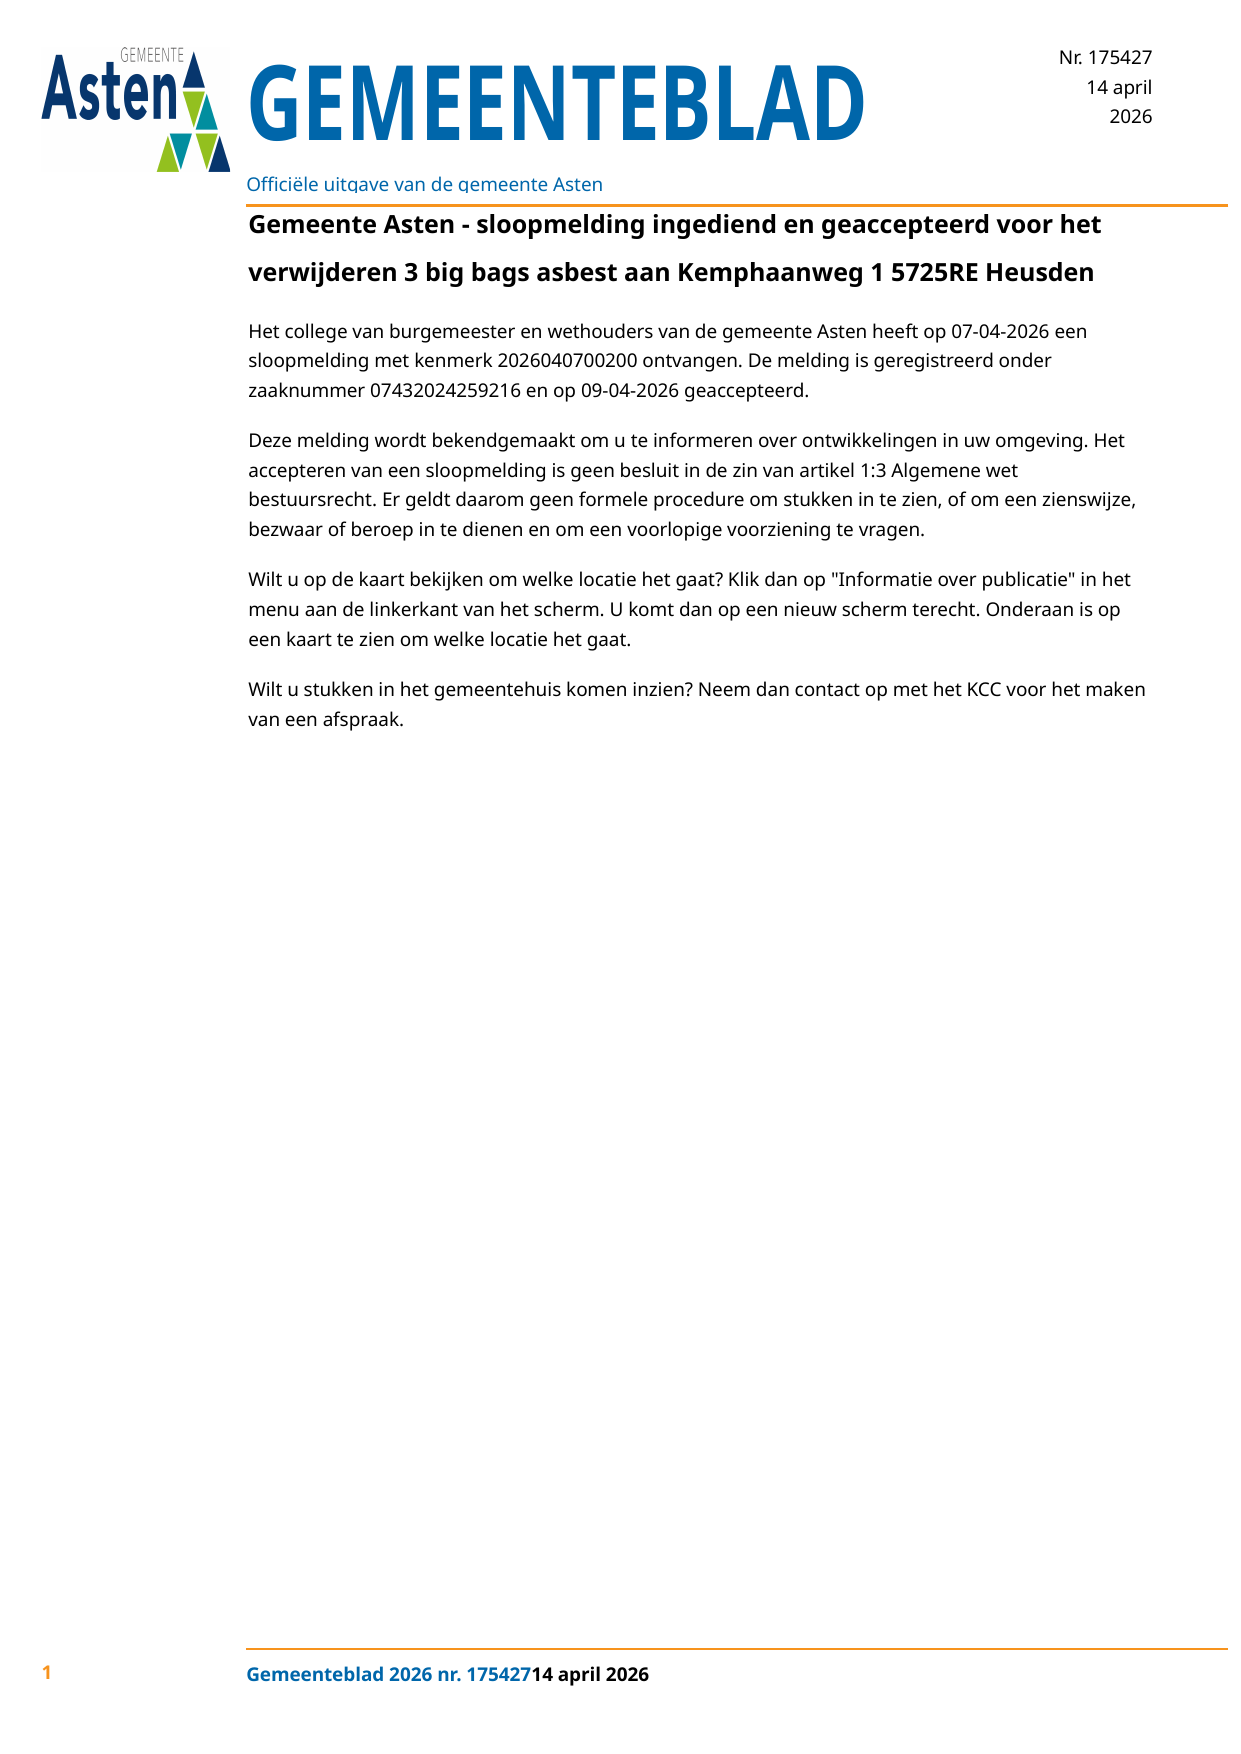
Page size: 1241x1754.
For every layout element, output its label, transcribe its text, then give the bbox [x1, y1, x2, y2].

text Wilt u op de kaart bekijken om welke locatie het gaat? Klik dan op "Informatie over publicatie" in het menu aan de linkerkant van het scherm. U komt dan op een nieuw scherm terecht. Onderaan is op een kaart te zien om welke locatie het gaat. [248, 567, 1152, 652]
text Het college van burgemeester en wethouders van de gemeente Asten heeft op 07-04-2026 een sloopmelding met kenmerk 2026040700200 ontvangen. De melding is geregistreerd onder zaaknummer 07432024259216 en op 09-04-2026 geaccepteerd. [248, 318, 1152, 403]
text Wilt u stukken in het gemeentehuis komen inzien? Neem dan contact op met het KCC voor het maken van een afspraak. [248, 676, 1152, 732]
text Deze melding wordt bekendgemaakt om u te informeren over ontwikkelingen in uw omgeving. Het accepteren van een sloopmelding is geen besluit in de zin van artikel 1:3 Algemene wet bestuursrecht. Er geldt daarom geen formele procedure om stukken in te zien, of om een zienswijze, bezwaar of beroep in te dienen en om een voorlopige voorziening te vragen. [248, 427, 1152, 542]
text Gemeente Asten - sloopmelding ingediend en geaccepteerd voor het verwijderen 3 big bags asbest aan Kemphaanweg 1 5725RE Heusden [248, 207, 1152, 288]
picture [41, 47, 231, 172]
